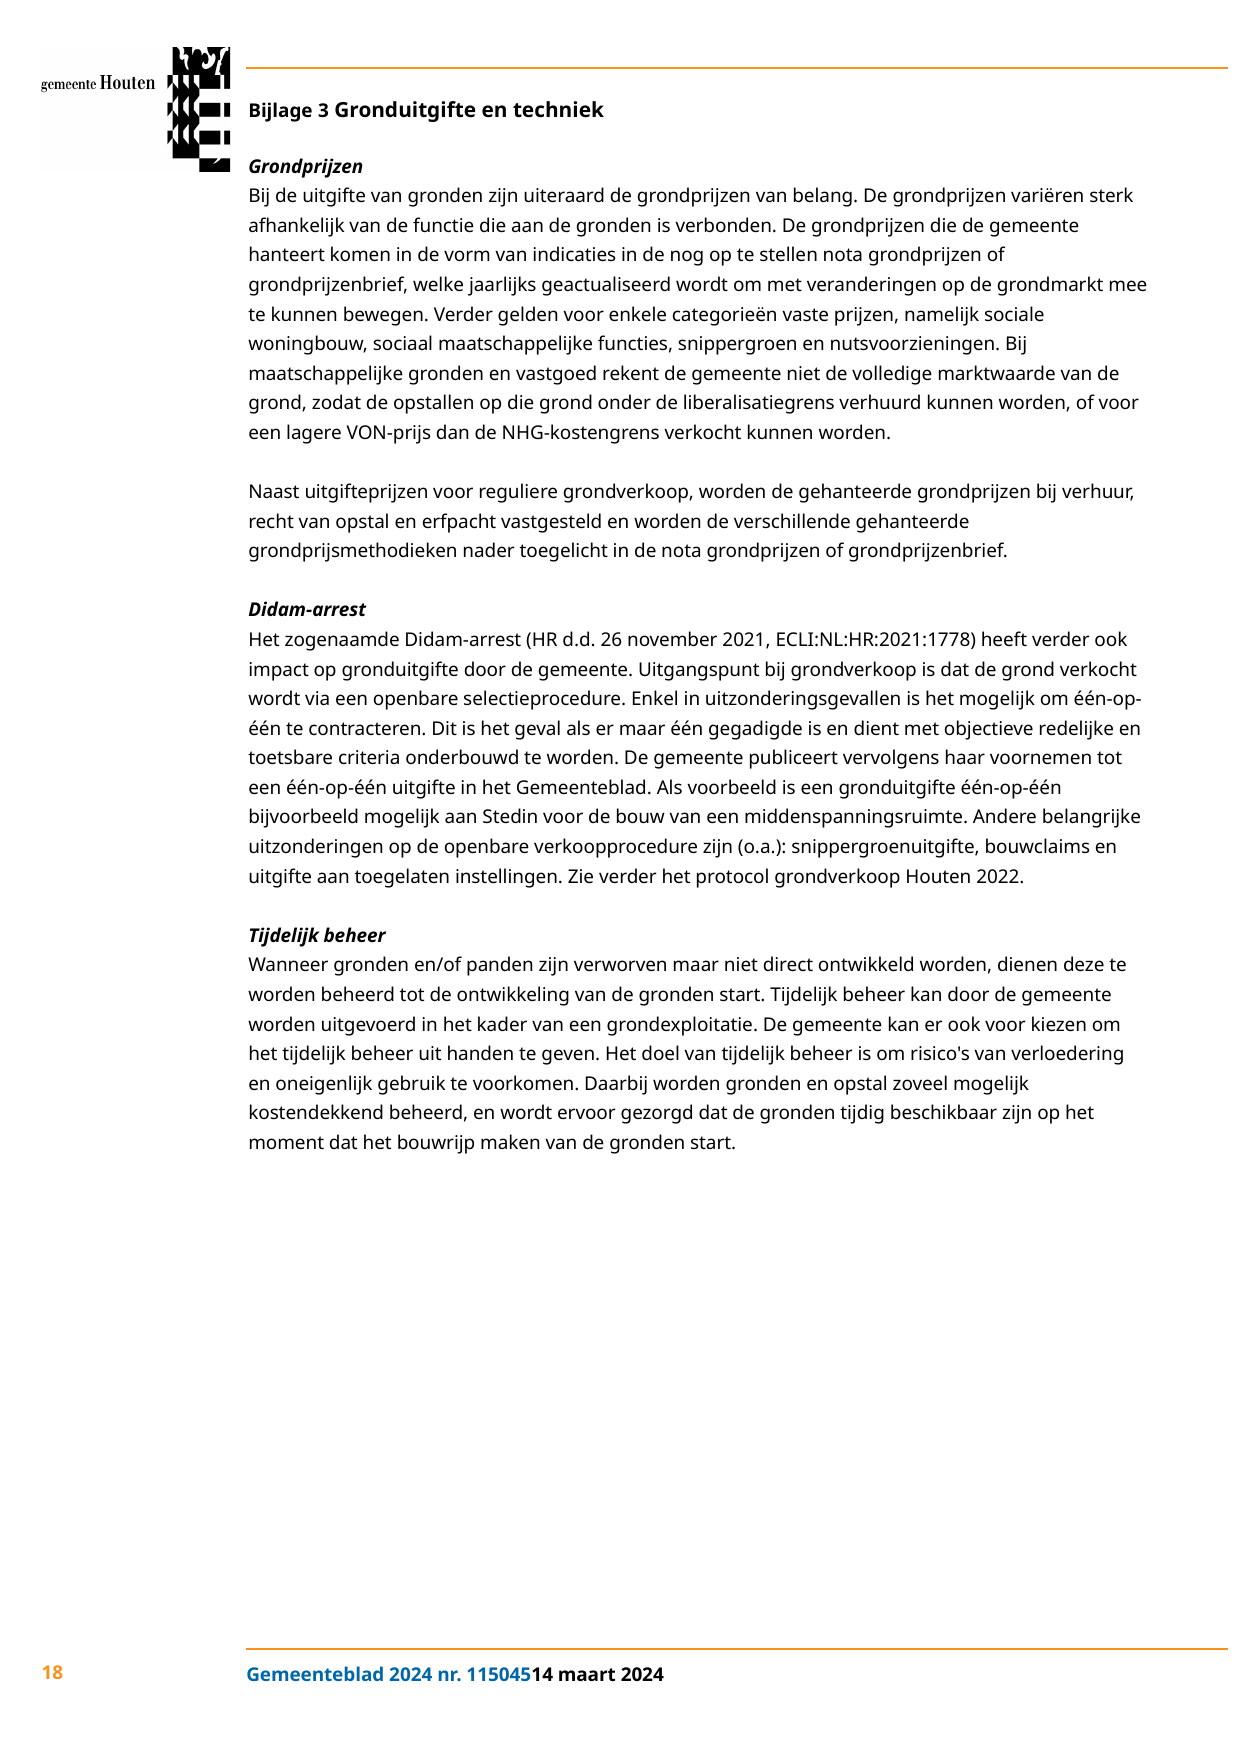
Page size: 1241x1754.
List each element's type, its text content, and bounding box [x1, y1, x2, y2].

text Tijdelijk beheer [248, 922, 1152, 948]
text Didam-arrest [248, 597, 1152, 622]
text Het zogenaamde Didam-arrest (HR d.d. 26 november 2021, ECLI:NL:HR:2021:1778) heeft verder ook impact op gronduitgifte door de gemeente. Uitgangspunt bij grondverkoop is dat de grond verkocht wordt via een openbare selectieprocedure. Enkel in uitzonderingsgevallen is het mogelijk om één-op-één te contracteren. Dit is het geval als er maar één gegadigde is en dient met objectieve redelijke en toetsbare criteria onderbouwd te worden. De gemeente publiceert vervolgens haar voornemen tot een één-op-één uitgifte in het Gemeenteblad. Als voorbeeld is een gronduitgifte één-op-één bijvoorbeeld mogelijk aan Stedin voor de bouw van een middenspanningsruimte. Andere belangrijke uitzonderingen op de openbare verkoopprocedure zijn (o.a.): snippergroenuitgifte, bouwclaims en uitgifte aan toegelaten instellingen. Zie verder het protocol grondverkoop Houten 2022. [248, 626, 1152, 889]
text Grondprijzen [248, 153, 1152, 179]
text Naast uitgifteprijzen voor reguliere grondverkoop, worden de gehanteerde grondprijzen bij verhuur, recht van opstal en erfpacht vastgesteld en worden de verschillende gehanteerde grondprijsmethodieken nader toegelicht in de nota grondprijzen of grondprijzenbrief. [248, 478, 1152, 563]
text Bijlage 3 Gronduitgifte en techniek [248, 95, 1152, 123]
picture [41, 47, 231, 172]
text Wanneer gronden en/of panden zijn verworven maar niet direct ontwikkeld worden, dienen deze te worden beheerd tot de ontwikkeling van de gronden start. Tijdelijk beheer kan door de gemeente worden uitgevoerd in het kader van een grondexploitatie. De gemeente kan er ook voor kiezen om het tijdelijk beheer uit handen te geven. Het doel van tijdelijk beheer is om risico's van verloedering en oneigenlijk gebruik te voorkomen. Daarbij worden gronden en opstal zoveel mogelijk kostendekkend beheerd, en wordt ervoor gezorgd dat de gronden tijdig beschikbaar zijn op het moment dat het bouwrijp maken van de gronden start. [248, 952, 1152, 1155]
text Bij de uitgifte van gronden zijn uiteraard de grondprijzen van belang. De grondprijzen variëren sterk afhankelijk van de functie die aan de gronden is verbonden. De grondprijzen die de gemeente hanteert komen in de vorm van indicaties in de nog op te stellen nota grondprijzen of grondprijzenbrief, welke jaarlijks geactualiseerd wordt om met veranderingen op de grondmarkt mee te kunnen bewegen. Verder gelden voor enkele categorieën vaste prijzen, namelijk sociale woningbouw, sociaal maatschappelijke functies, snippergroen en nutsvoorzieningen. Bij maatschappelijke gronden en vastgoed rekent de gemeente niet de volledige marktwaarde van de grond, zodat de opstallen op die grond onder de liberalisatiegrens verhuurd kunnen worden, of voor een lagere VON-prijs dan de NHG-kostengrens verkocht kunnen worden. [248, 182, 1152, 445]
